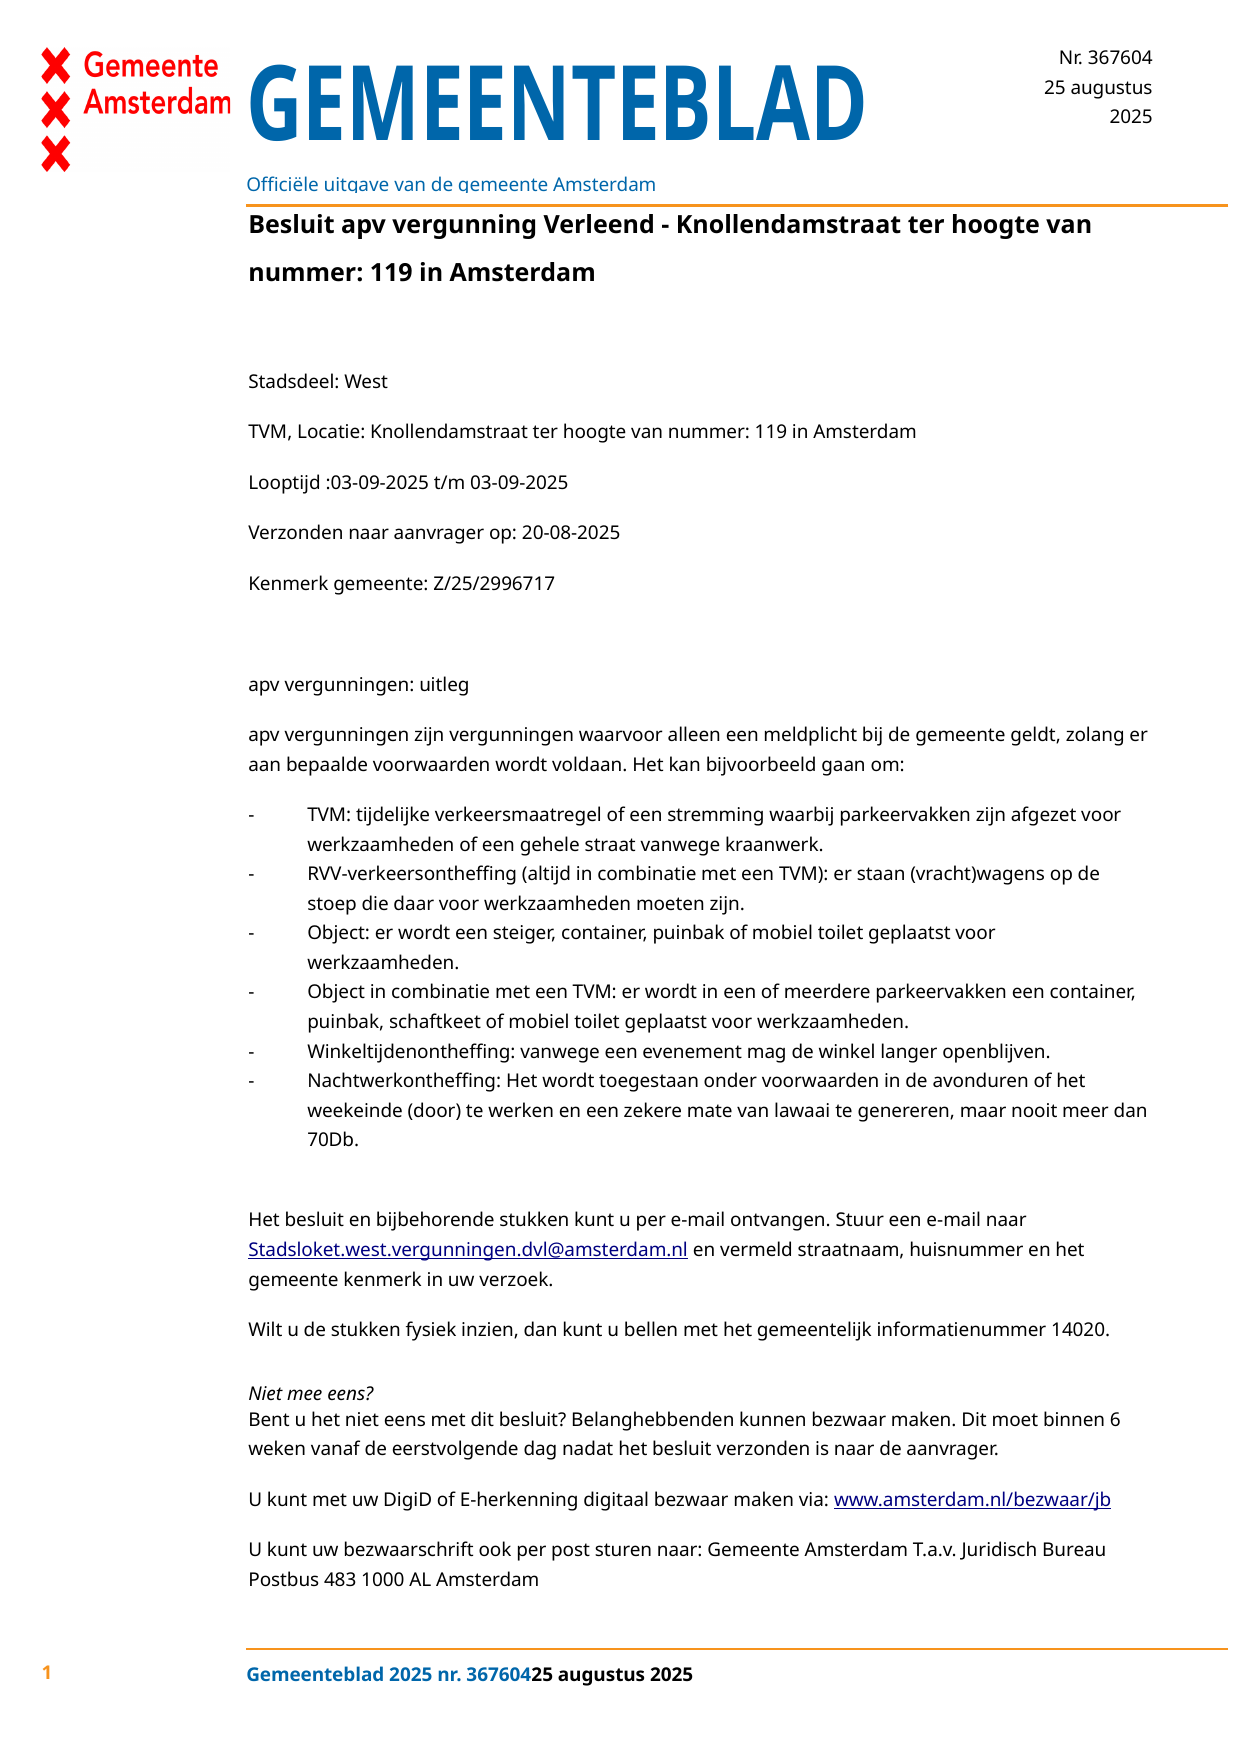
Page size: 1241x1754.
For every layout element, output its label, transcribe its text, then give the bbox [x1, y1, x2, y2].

text Besluit apv vergunning Verleend - Knollendamstraat ter hoogte van nummer: 119 in Amsterdam [248, 207, 1152, 288]
text U kunt met uw DigiD of E-herkenning digitaal bezwaar maken via: www.amsterdam.nl/bezwaar/jb [248, 1486, 1152, 1512]
text apv vergunningen zijn vergunningen waarvoor alleen een meldplicht bij de gemeente geldt, zolang er aan bepaalde voorwaarden wordt voldaan. Het kan bijvoorbeeld gaan om: [248, 721, 1152, 777]
text Het besluit en bijbehorende stukken kunt u per e-mail ontvangen. Stuur een e-mail naar Stadsloket.west.vergunningen.dvl@amsterdam.nl en vermeld straatnaam, huisnummer en het gemeente kenmerk in uw verzoek. [248, 1207, 1152, 1292]
list Nachtwerkontheffing: Het wordt toegestaan onder voorwaarden in de avonduren of het weekeinde (door) te werken en een zekere mate van lawaai te genereren, maar nooit meer dan 70Db. [248, 1067, 1152, 1152]
text Stadsdeel: West [248, 368, 1152, 394]
text Niet mee eens? [248, 1380, 1152, 1406]
text Wilt u de stukken fysiek inzien, dan kunt u bellen met het gemeentelijk informatienummer 14020. [248, 1316, 1152, 1342]
text Verzonden naar aanvrager op: 20-08-2025 [248, 519, 1152, 545]
list Winkeltijdenontheffing: vanwege een evenement mag de winkel langer openblijven. [248, 1038, 1152, 1064]
list Object in combinatie met een TVM: er wordt in een of meerdere parkeervakken een container, puinbak, schaftkeet of mobiel toilet geplaatst voor werkzaamheden. [248, 979, 1152, 1034]
picture [41, 47, 231, 172]
list RVV-verkeersontheffing (altijd in combinatie met een TVM): er staan (vracht)wagens op de stoep die daar voor werkzaamheden moeten zijn. [248, 860, 1152, 916]
text TVM, Locatie: Knollendamstraat ter hoogte van nummer: 119 in Amsterdam [248, 419, 1152, 444]
text U kunt uw bezwaarschrift ook per post sturen naar: Gemeente Amsterdam T.a.v. Juridisch Bureau Postbus 483 1000 AL Amsterdam [248, 1536, 1152, 1592]
list TVM: tijdelijke verkeersmaatregel of een stremming waarbij parkeervakken zijn afgezet voor werkzaamheden of een gehele straat vanwege kraanwerk. [248, 801, 1152, 857]
text Bent u het niet eens met dit besluit? Belanghebbenden kunnen bezwaar maken. Dit moet binnen 6 weken vanaf de eerstvolgende dag nadat het besluit verzonden is naar de aanvrager. [248, 1406, 1152, 1461]
text apv vergunningen: uitleg [248, 671, 1152, 697]
text Looptijd :03-09-2025 t/m 03-09-2025 [248, 469, 1152, 495]
list Object: er wordt een steiger, container, puinbak of mobiel toilet geplaatst voor werkzaamheden. [248, 919, 1152, 975]
text Kenmerk gemeente: Z/25/2996717 [248, 570, 1152, 596]
